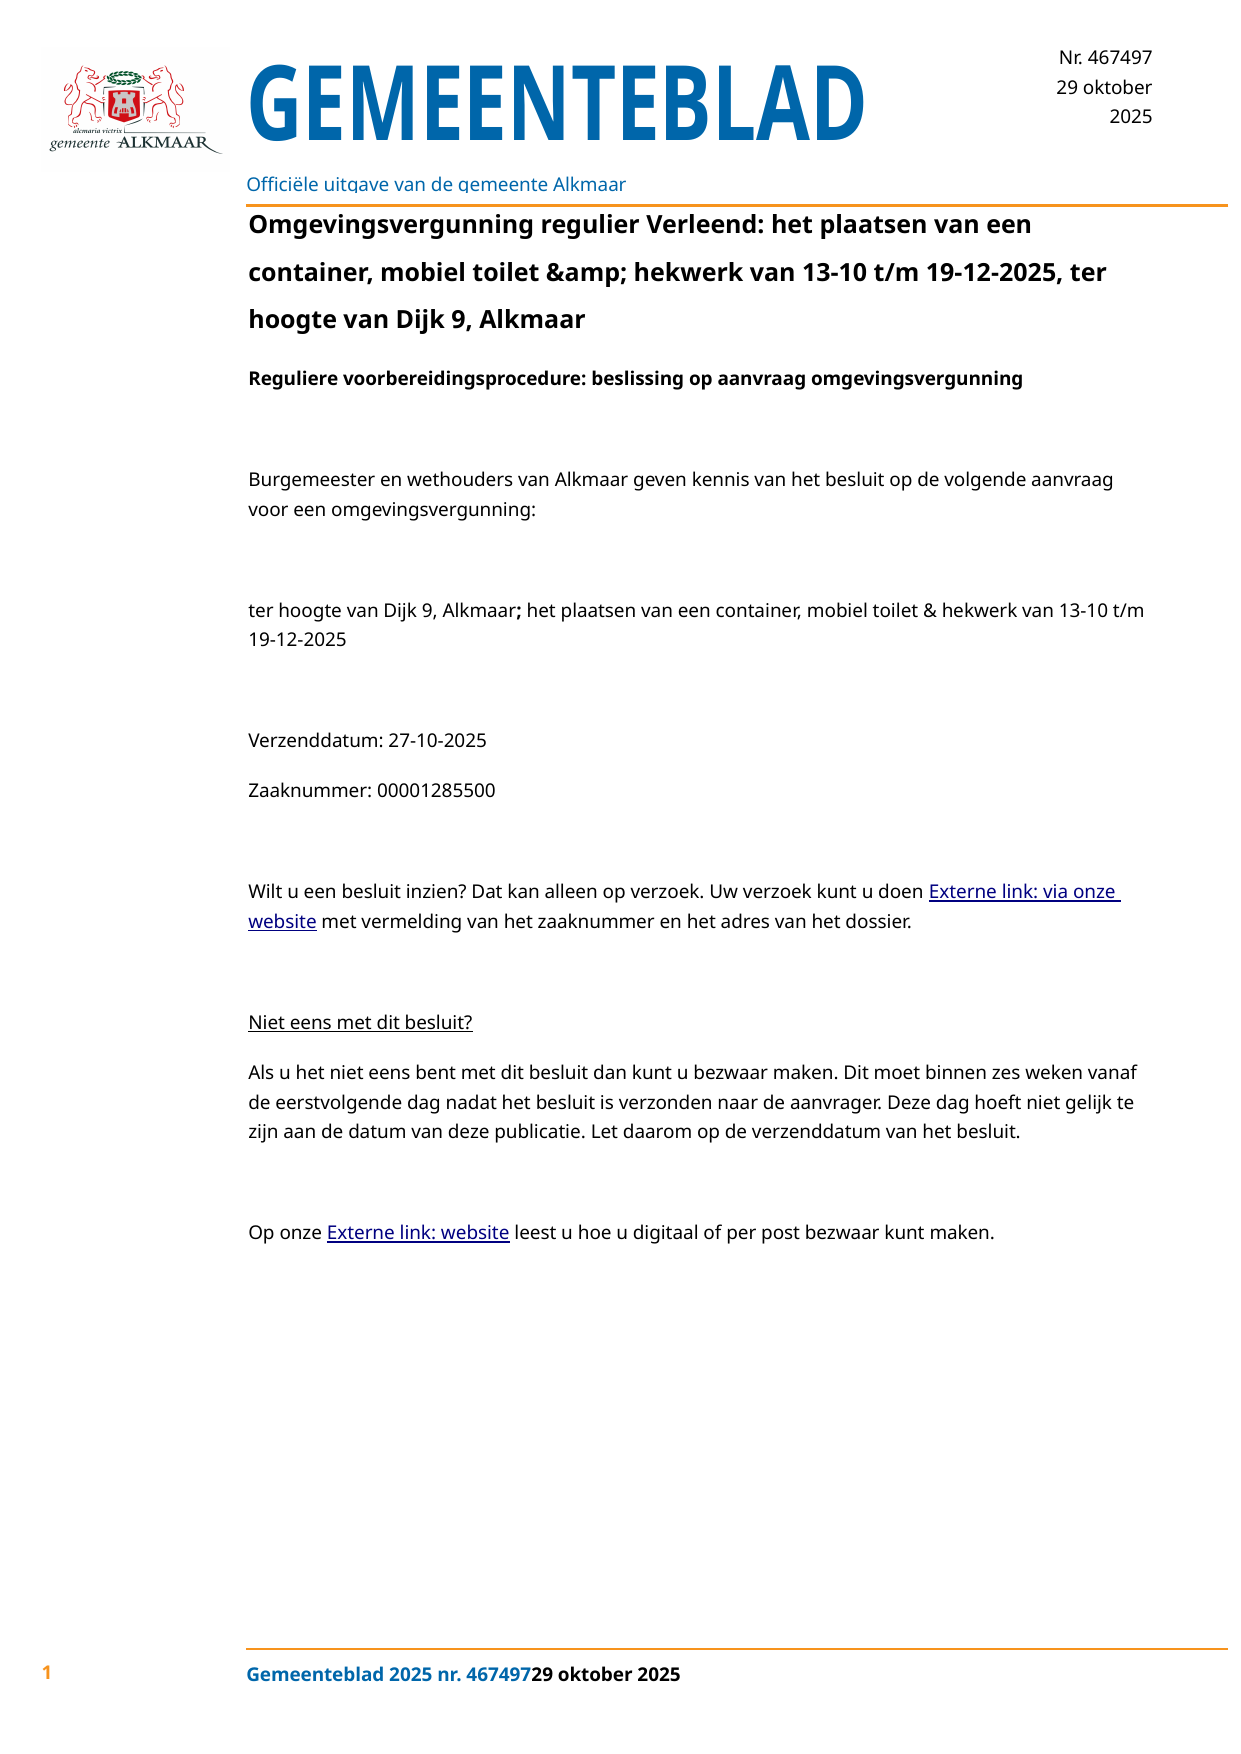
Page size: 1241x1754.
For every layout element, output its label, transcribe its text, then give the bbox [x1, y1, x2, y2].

text Als u het niet eens bent met dit besluit dan kunt u bezwaar maken. Dit moet binnen zes weken vanaf de eerstvolgende dag nadat het besluit is verzonden naar de aanvrager. Deze dag hoeft niet gelijk te zijn aan de datum van deze publicatie. Let daarom op de verzenddatum van het besluit. [248, 1059, 1152, 1144]
text Reguliere voorbereidingsprocedure: beslissing op aanvraag omgevingsvergunning [248, 366, 1152, 391]
text Verzenddatum: 27-10-2025 [248, 727, 1152, 753]
text Burgemeester en wethouders van Alkmaar geven kennis van het besluit op de volgende aanvraag voor een omgevingsvergunning: [248, 466, 1152, 522]
text Zaaknummer: 00001285500 [248, 778, 1152, 803]
text Op onze Externe link: website leest u hoe u digitaal of per post bezwaar kunt maken. [248, 1219, 1152, 1245]
picture [41, 47, 231, 172]
text Niet eens met dit besluit? [248, 1009, 1152, 1034]
text Wilt u een besluit inzien? Dat kan alleen op verzoek. Uw verzoek kunt u doen Externe link: via onze website met vermelding van het zaaknummer en het adres van het dossier. [248, 878, 1152, 934]
text Omgevingsvergunning regulier Verleend: het plaatsen van een container, mobiel toilet &amp; hekwerk van 13-10 t/m 19-12-2025, ter hoogte van Dijk 9, Alkmaar [248, 207, 1152, 336]
text ter hoogte van Dijk 9, Alkmaar; het plaatsen van een container, mobiel toilet & hekwerk van 13-10 t/m 19-12-2025 [248, 597, 1152, 652]
